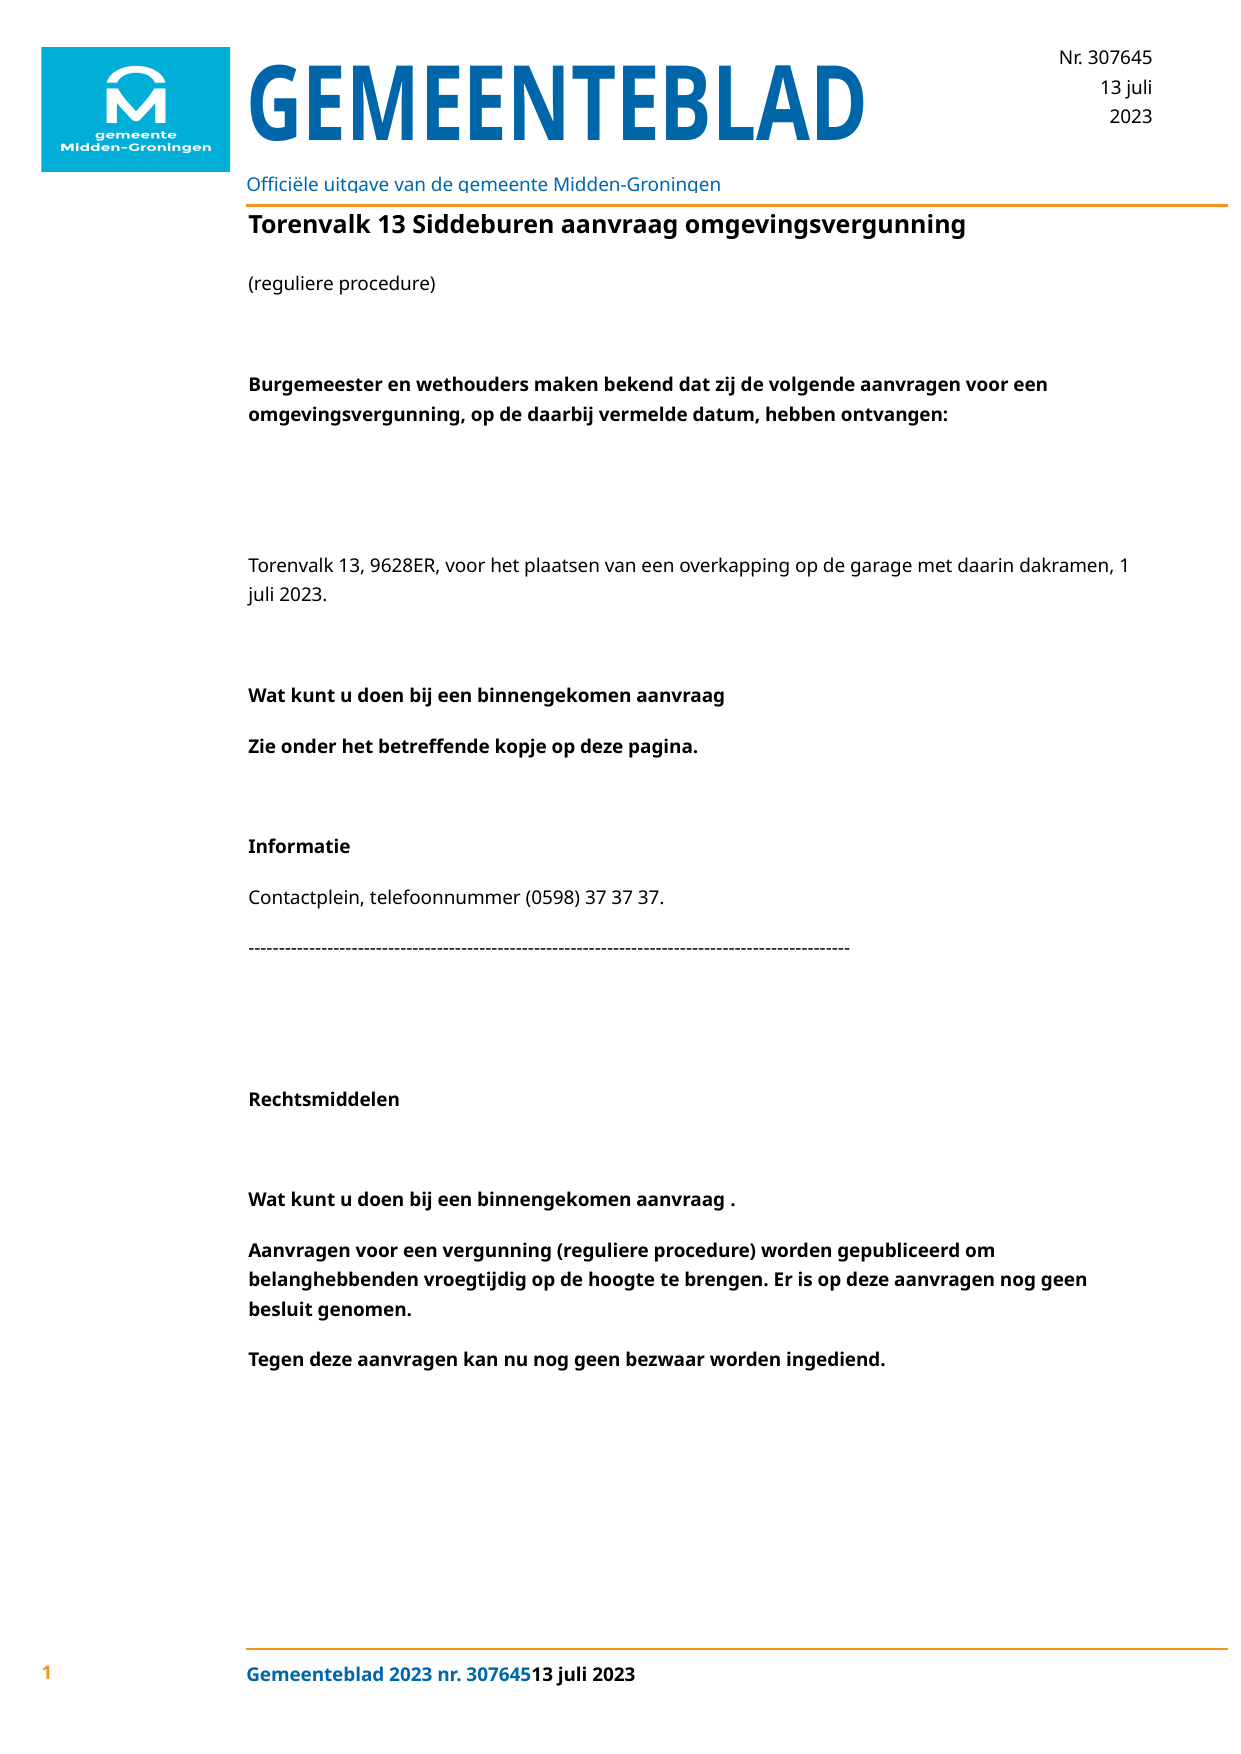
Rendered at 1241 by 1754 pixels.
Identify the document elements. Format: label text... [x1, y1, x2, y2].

text --------------------------------------------------------------------------------------------------- [248, 934, 1152, 960]
text Contactplein, telefoonnummer (0598) 37 37 37. [248, 884, 1152, 910]
text Torenvalk 13, 9628ER, voor het plaatsen van een overkapping op de garage met daarin dakramen, 1 juli 2023. [248, 552, 1152, 607]
text Rechtsmiddelen [248, 1086, 1152, 1111]
text Burgemeester en wethouders maken bekend dat zij de volgende aanvragen voor een omgevingsvergunning, op de daarbij vermelde datum, hebben ontvangen: [248, 371, 1152, 426]
text Wat kunt u doen bij een binnengekomen aanvraag . [248, 1187, 1152, 1212]
text Informatie [248, 834, 1152, 859]
text (reguliere procedure) [248, 270, 1152, 296]
text Tegen deze aanvragen kan nu nog geen bezwaar worden ingediend. [248, 1347, 1152, 1372]
text Torenvalk 13 Siddeburen aanvraag omgevingsvergunning [248, 207, 1152, 241]
text Zie onder het betreffende kopje op deze pagina. [248, 733, 1152, 758]
text Aanvragen voor een vergunning (reguliere procedure) worden gepubliceerd om belanghebbenden vroegtijdig op de hoogte te brengen. Er is op deze aanvragen nog geen besluit genomen. [248, 1237, 1152, 1322]
text Wat kunt u doen bij een binnengekomen aanvraag [248, 682, 1152, 708]
picture [108, 66, 164, 82]
picture [107, 89, 165, 122]
picture [184, 146, 190, 153]
